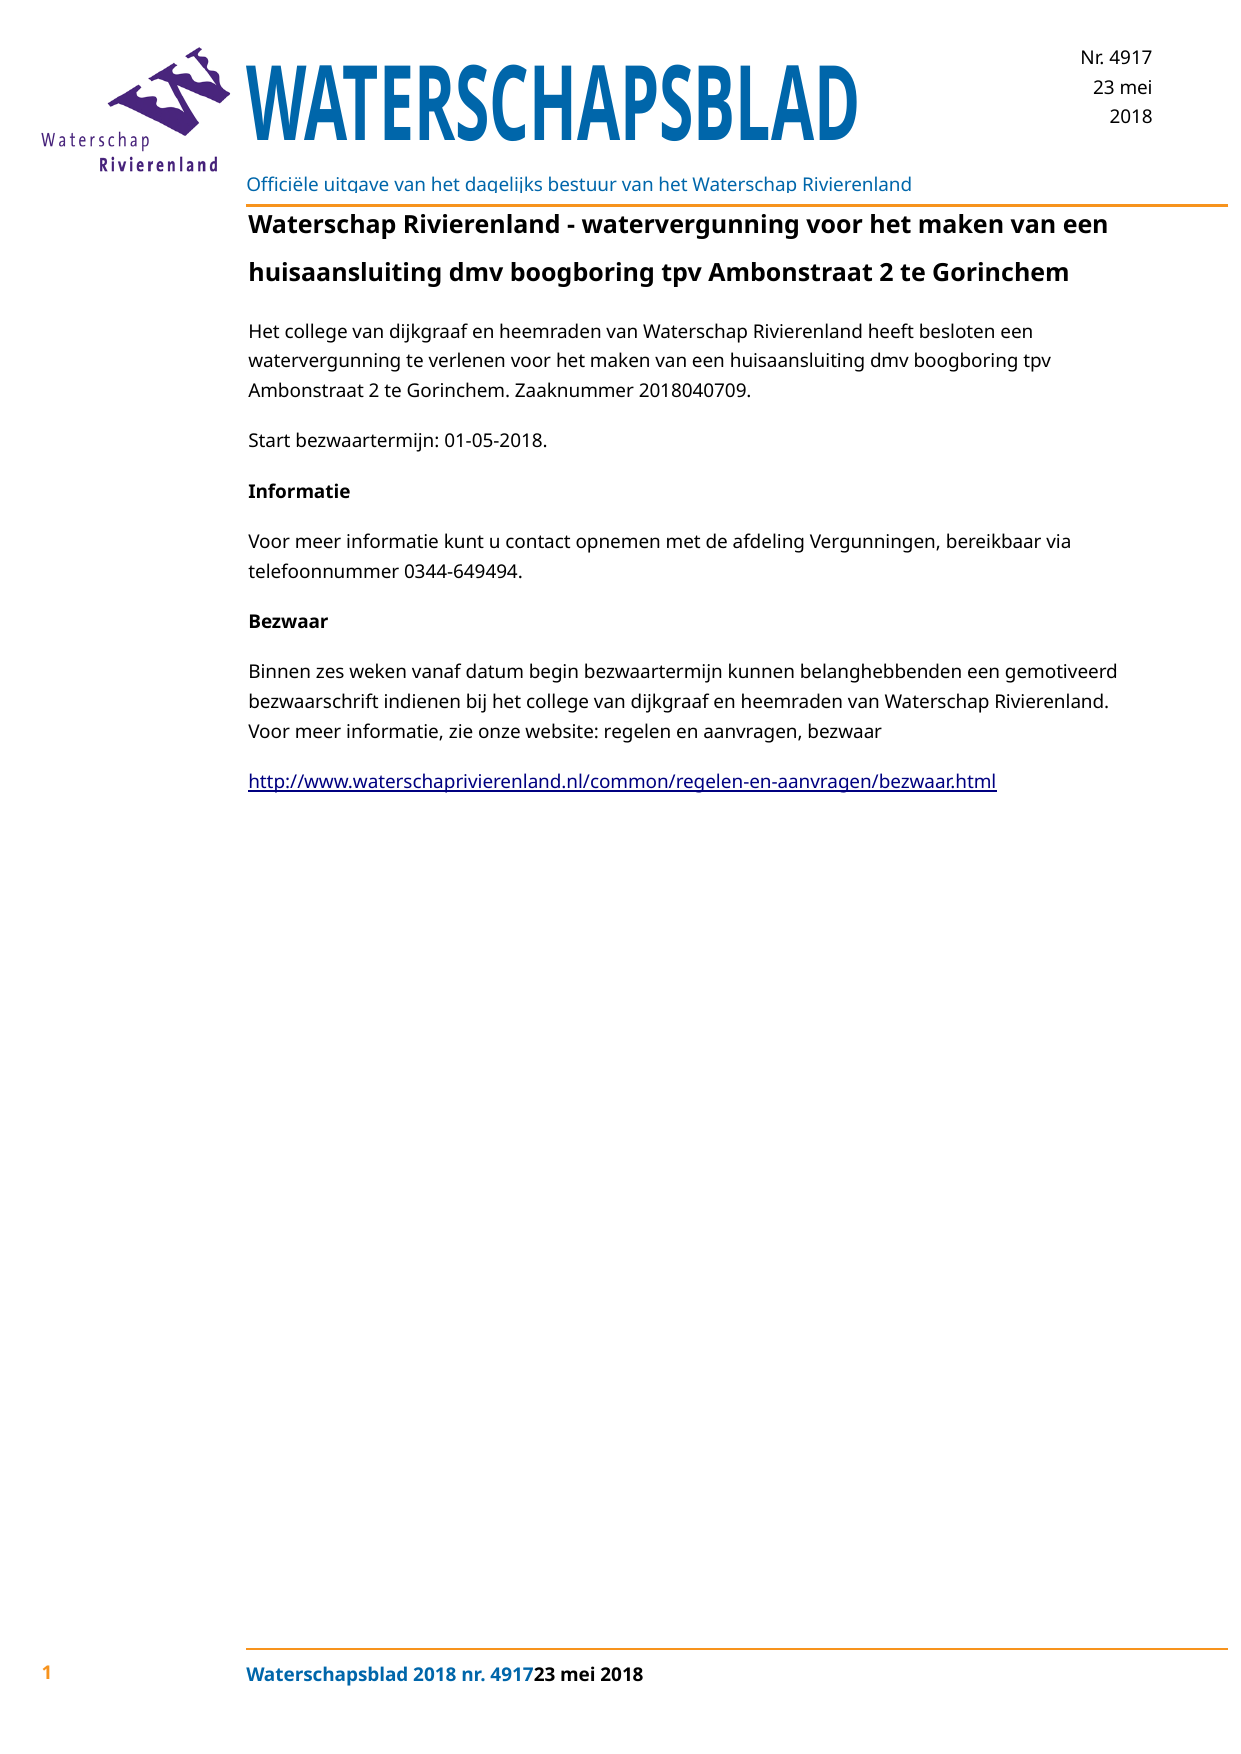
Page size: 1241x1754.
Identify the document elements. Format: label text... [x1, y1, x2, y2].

text Het college van dijkgraaf en heemraden van Waterschap Rivierenland heeft besloten een watervergunning te verlenen voor het maken van een huisaansluiting dmv boogboring tpv Ambonstraat 2 te Gorinchem. Zaaknummer 2018040709. [248, 318, 1152, 403]
text Informatie [248, 478, 1152, 504]
text Binnen zes weken vanaf datum begin bezwaartermijn kunnen belanghebbenden een gemotiveerd bezwaarschrift indienen bij het college van dijkgraaf en heemraden van Waterschap Rivierenland. Voor meer informatie, zie onze website: regelen en aanvragen, bezwaar [248, 659, 1152, 744]
text Waterschap Rivierenland - watervergunning voor het maken van een huisaansluiting dmv boogboring tpv Ambonstraat 2 te Gorinchem [248, 207, 1152, 288]
text Start bezwaartermijn: 01-05-2018. [248, 427, 1152, 453]
picture [41, 47, 231, 172]
text Voor meer informatie kunt u contact opnemen met de afdeling Vergunningen, bereikbaar via telefoonnummer 0344-649494. [248, 528, 1152, 584]
text http://www.waterschaprivierenland.nl/common/regelen-en-aanvragen/bezwaar.html [248, 768, 1152, 794]
text Bezwaar [248, 608, 1152, 634]
